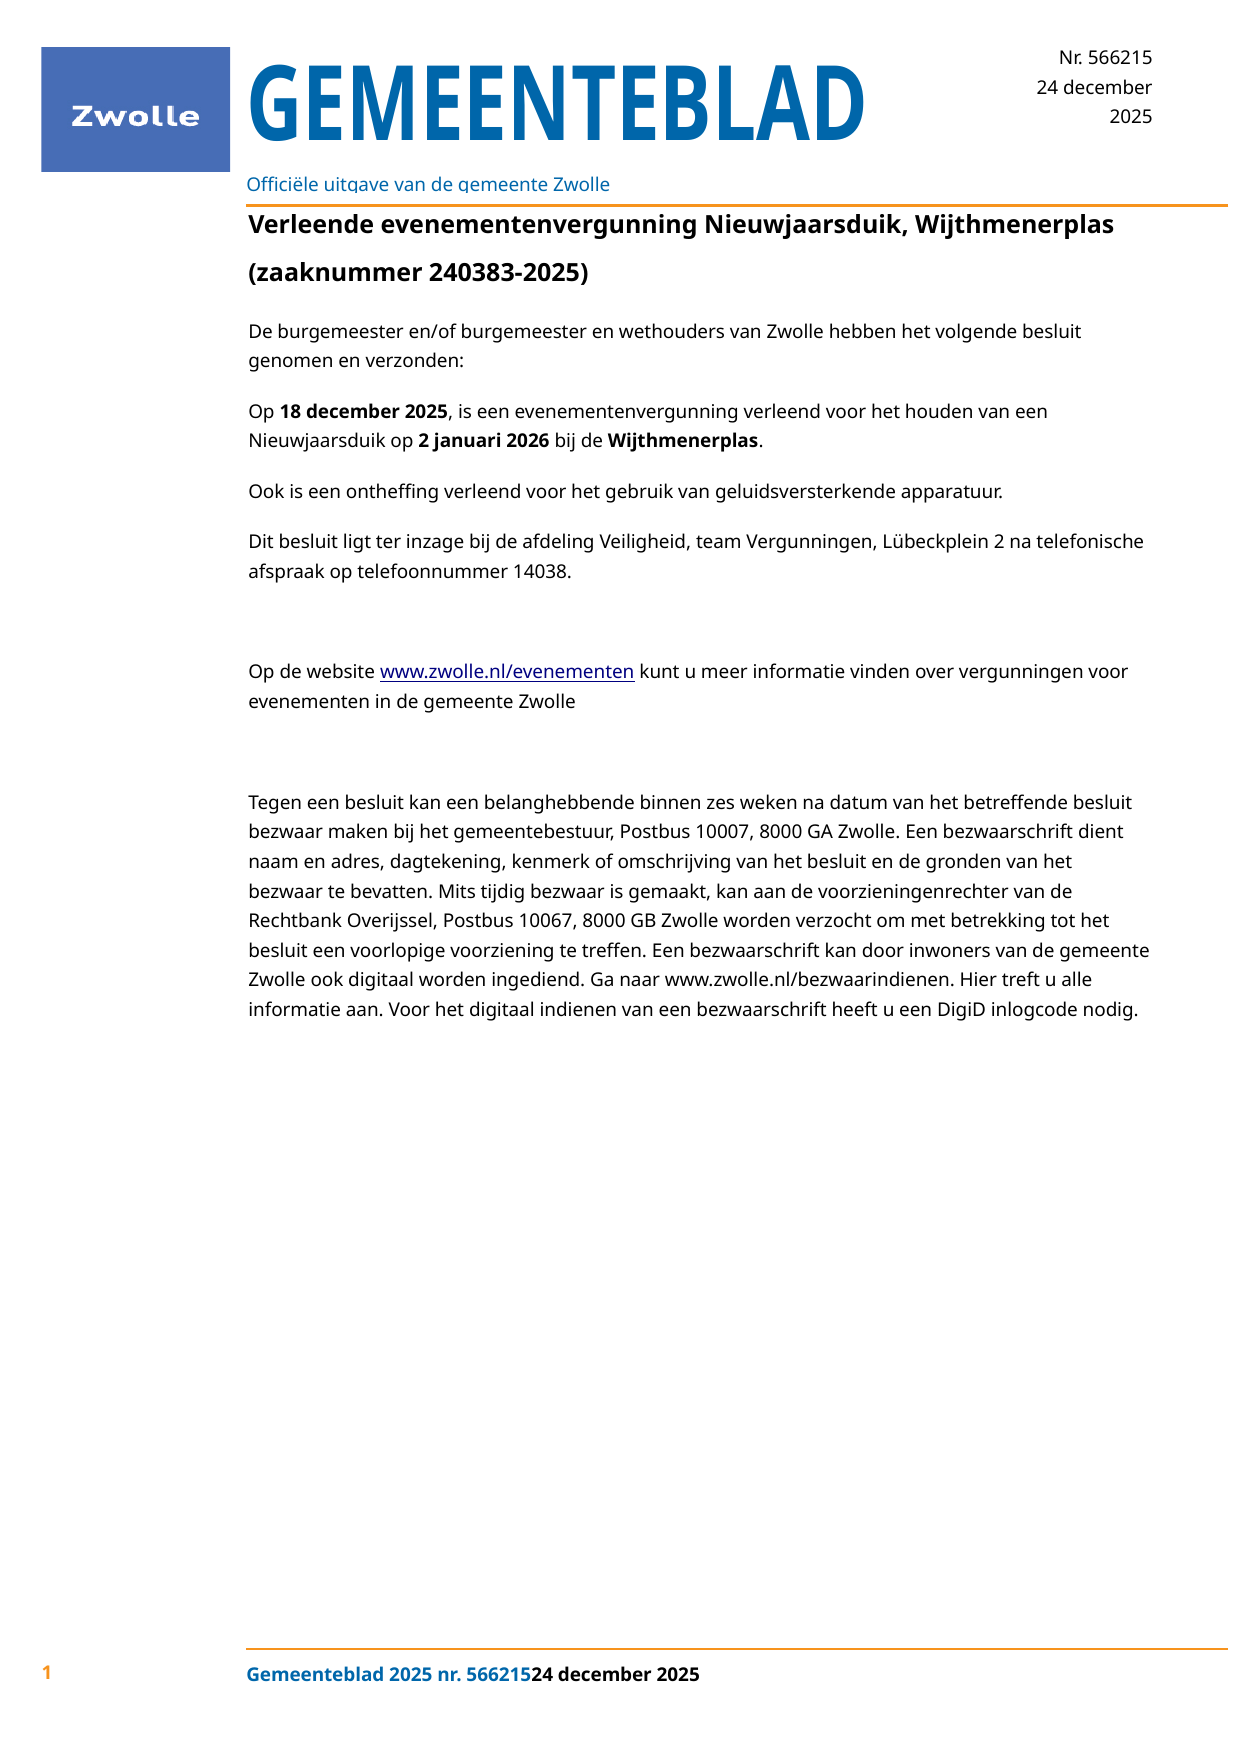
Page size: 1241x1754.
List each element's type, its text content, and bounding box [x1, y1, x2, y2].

text Op 18 december 2025, is een evenementenvergunning verleend voor het houden van een Nieuwjaarsduik op 2 januari 2026 bij de Wijthmenerplas. [248, 398, 1152, 453]
text De burgemeester en/of burgemeester en wethouders van Zwolle hebben het volgende besluit genomen en verzonden: [248, 318, 1152, 373]
text Op de website www.zwolle.nl/evenementen kunt u meer informatie vinden over vergunningen voor evenementen in de gemeente Zwolle [248, 659, 1152, 714]
text Ook is een ontheffing verleend voor het gebruik van geluidsversterkende apparatuur. [248, 478, 1152, 504]
text Verleende evenementenvergunning Nieuwjaarsduik, Wijthmenerplas (zaaknummer 240383-2025) [248, 207, 1152, 288]
text Dit besluit ligt ter inzage bij de afdeling Veiligheid, team Vergunningen, Lübeckplein 2 na telefonische afspraak op telefoonnummer 14038. [248, 528, 1152, 584]
picture [41, 47, 231, 172]
text Tegen een besluit kan een belanghebbende binnen zes weken na datum van het betreffende besluit bezwaar maken bij het gemeentebestuur, Postbus 10007, 8000 GA Zwolle. Een bezwaarschrift dient naam en adres, dagtekening, kenmerk of omschrijving van het besluit en de gronden van het bezwaar te bevatten. Mits tijdig bezwaar is gemaakt, kan aan de voorzieningenrechter van de Rechtbank Overijssel, Postbus 10067, 8000 GB Zwolle worden verzocht om met betrekking tot het besluit een voorlopige voorziening te treffen. Een bezwaarschrift kan door inwoners van de gemeente Zwolle ook digitaal worden ingediend. Ga naar www.zwolle.nl/bezwaarindienen. Hier treft u alle informatie aan. Voor het digitaal indienen van een bezwaarschrift heeft u een DigiD inlogcode nodig. [248, 789, 1152, 1022]
